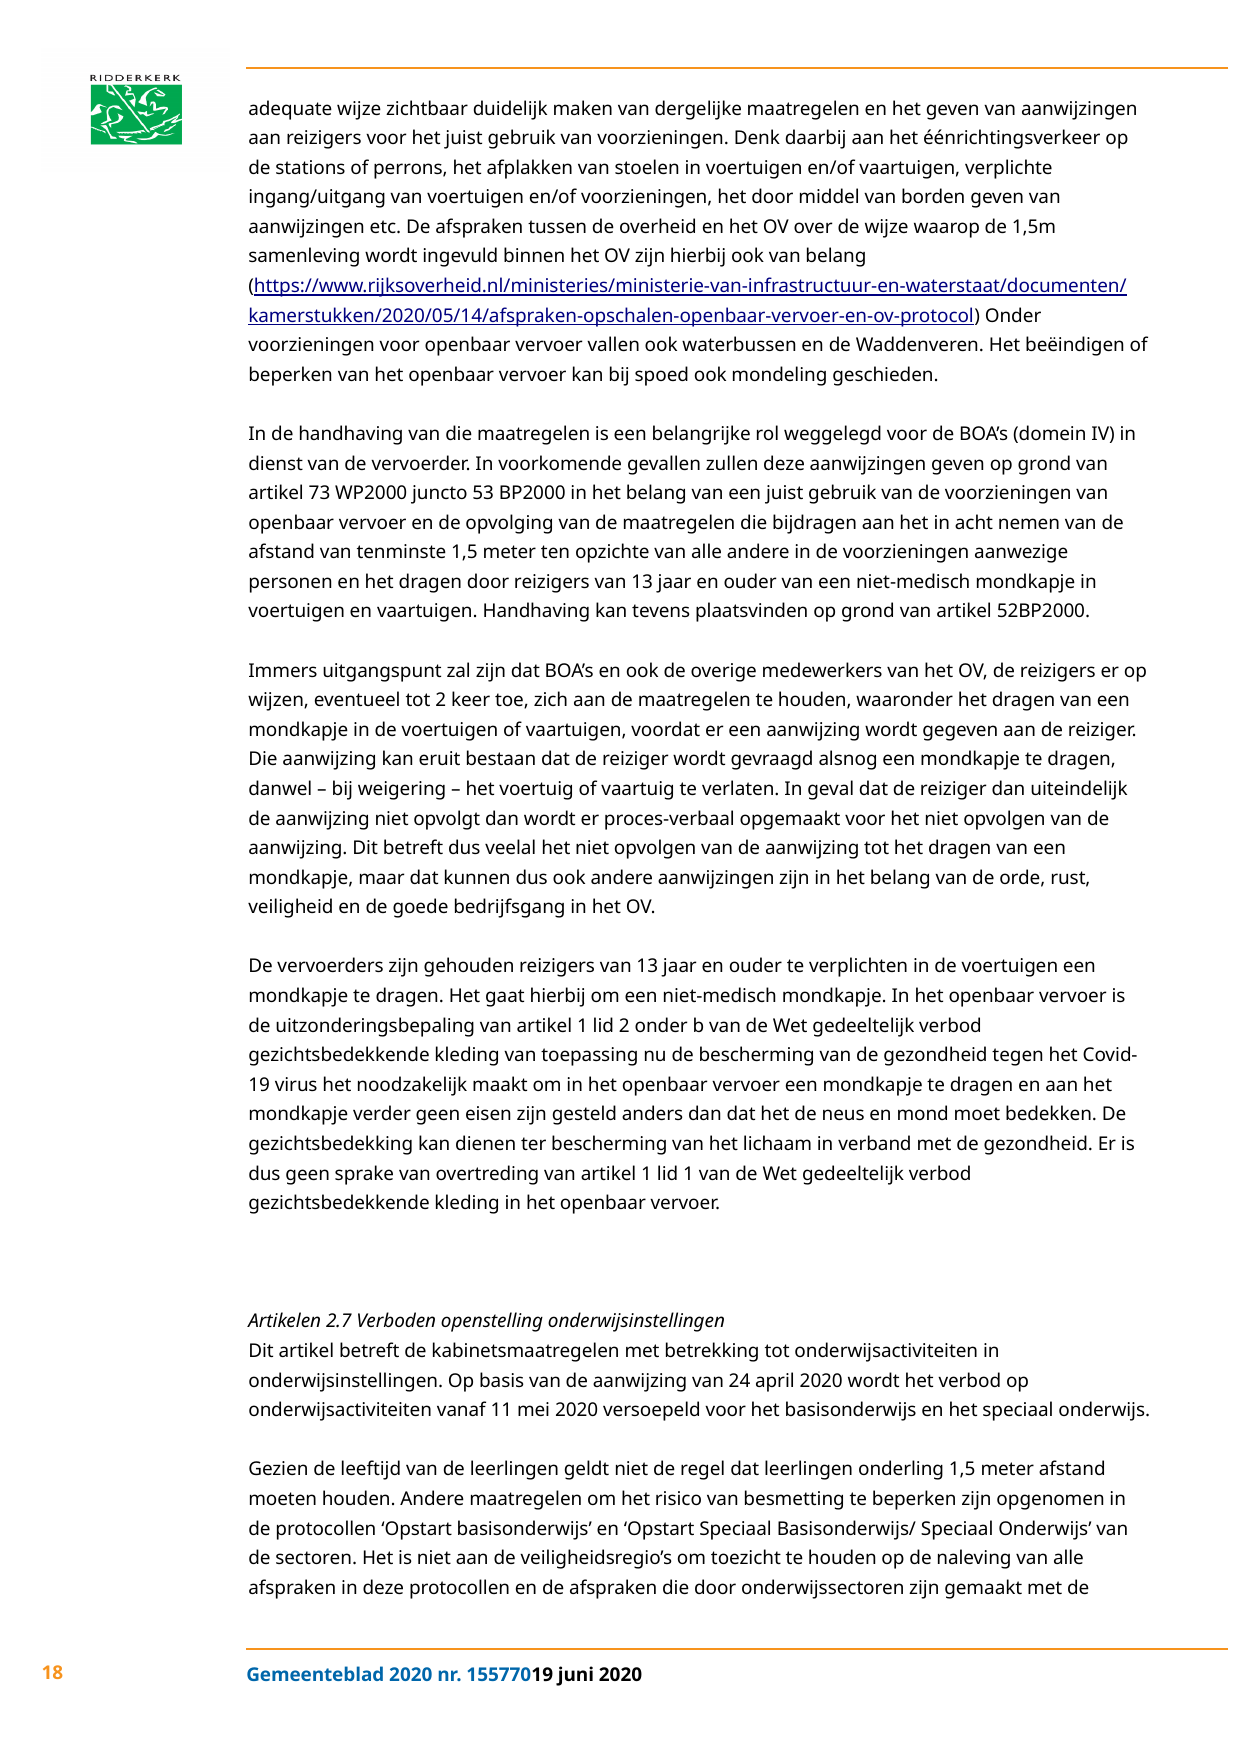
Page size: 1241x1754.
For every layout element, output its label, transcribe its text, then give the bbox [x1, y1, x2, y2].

text adequate wijze zichtbaar duidelijk maken van dergelijke maatregelen en het geven van aanwijzingen aan reizigers voor het juist gebruik van voorzieningen. Denk daarbij aan het éénrichtingsverkeer op de stations of perrons, het afplakken van stoelen in voertuigen en/of vaartuigen, verplichte ingang/uitgang van voertuigen en/of voorzieningen, het door middel van borden geven van aanwijzingen etc. De afspraken tussen de overheid en het OV over de wijze waarop de 1,5m samenleving wordt ingevuld binnen het OV zijn hierbij ook van belang (https://www.rijksoverheid.nl/ministeries/ministerie-van-infrastructuur-en-waterstaat/documenten/kamerstukken/2020/05/14/afspraken-opschalen-openbaar-vervoer-en-ov-protocol) Onder voorzieningen voor openbaar vervoer vallen ook waterbussen en de Waddenveren. Het beëindigen of beperken van het openbaar vervoer kan bij spoed ook mondeling geschieden. [248, 95, 1152, 387]
text Gezien de leeftijd van de leerlingen geldt niet de regel dat leerlingen onderling 1,5 meter afstand moeten houden. Andere maatregelen om het risico van besmetting te beperken zijn opgenomen in de protocollen ‘Opstart basisonderwijs’ en ‘Opstart Speciaal Basisonderwijs/ Speciaal Onderwijs’ van de sectoren. Het is niet aan de veiligheidsregio’s om toezicht te houden op de naleving van alle afspraken in deze protocollen en de afspraken die door onderwijssectoren zijn gemaakt met de [248, 1456, 1152, 1600]
picture [41, 47, 231, 172]
text Artikelen 2.7 Verboden openstelling onderwijsinstellingen [248, 1308, 1152, 1333]
text De vervoerders zijn gehouden reizigers van 13 jaar en ouder te verplichten in de voertuigen een mondkapje te dragen. Het gaat hierbij om een niet-medisch mondkapje. In het openbaar vervoer is de uitzonderingsbepaling van artikel 1 lid 2 onder b van de Wet gedeeltelijk verbod gezichtsbedekkende kleding van toepassing nu de bescherming van de gezondheid tegen het Covid-19 virus het noodzakelijk maakt om in het openbaar vervoer een mondkapje te dragen en aan het mondkapje verder geen eisen zijn gesteld anders dan dat het de neus en mond moet bedekken. De gezichtsbedekking kan dienen ter bescherming van het lichaam in verband met de gezondheid. Er is dus geen sprake van overtreding van artikel 1 lid 1 van de Wet gedeeltelijk verbod gezichtsbedekkende kleding in het openbaar vervoer. [248, 953, 1152, 1215]
text Immers uitgangspunt zal zijn dat BOA’s en ook de overige medewerkers van het OV, de reizigers er op wijzen, eventueel tot 2 keer toe, zich aan de maatregelen te houden, waaronder het dragen van een mondkapje in de voertuigen of vaartuigen, voordat er een aanwijzing wordt gegeven aan de reiziger. Die aanwijzing kan eruit bestaan dat de reiziger wordt gevraagd alsnog een mondkapje te dragen, danwel – bij weigering – het voertuig of vaartuig te verlaten. In geval dat de reiziger dan uiteindelijk de aanwijzing niet opvolgt dan wordt er proces-verbaal opgemaakt voor het niet opvolgen van de aanwijzing. Dit betreft dus veelal het niet opvolgen van de aanwijzing tot het dragen van een mondkapje, maar dat kunnen dus ook andere aanwijzingen zijn in het belang van de orde, rust, veiligheid en de goede bedrijfsgang in het OV. [248, 657, 1152, 919]
text In de handhaving van die maatregelen is een belangrijke rol weggelegd voor de BOA’s (domein IV) in dienst van de vervoerder. In voorkomende gevallen zullen deze aanwijzingen geven op grond van artikel 73 WP2000 juncto 53 BP2000 in het belang van een juist gebruik van de voorzieningen van openbaar vervoer en de opvolging van de maatregelen die bijdragen aan het in acht nemen van de afstand van tenminste 1,5 meter ten opzichte van alle andere in de voorzieningen aanwezige personen en het dragen door reizigers van 13 jaar en ouder van een niet-medisch mondkapje in voertuigen en vaartuigen. Handhaving kan tevens plaatsvinden op grond van artikel 52BP2000. [248, 420, 1152, 623]
text Dit artikel betreft de kabinetsmaatregelen met betrekking tot onderwijsactiviteiten in onderwijsinstellingen. Op basis van de aanwijzing van 24 april 2020 wordt het verbod op onderwijsactiviteiten vanaf 11 mei 2020 versoepeld voor het basisonderwijs en het speciaal onderwijs. [248, 1337, 1152, 1422]
